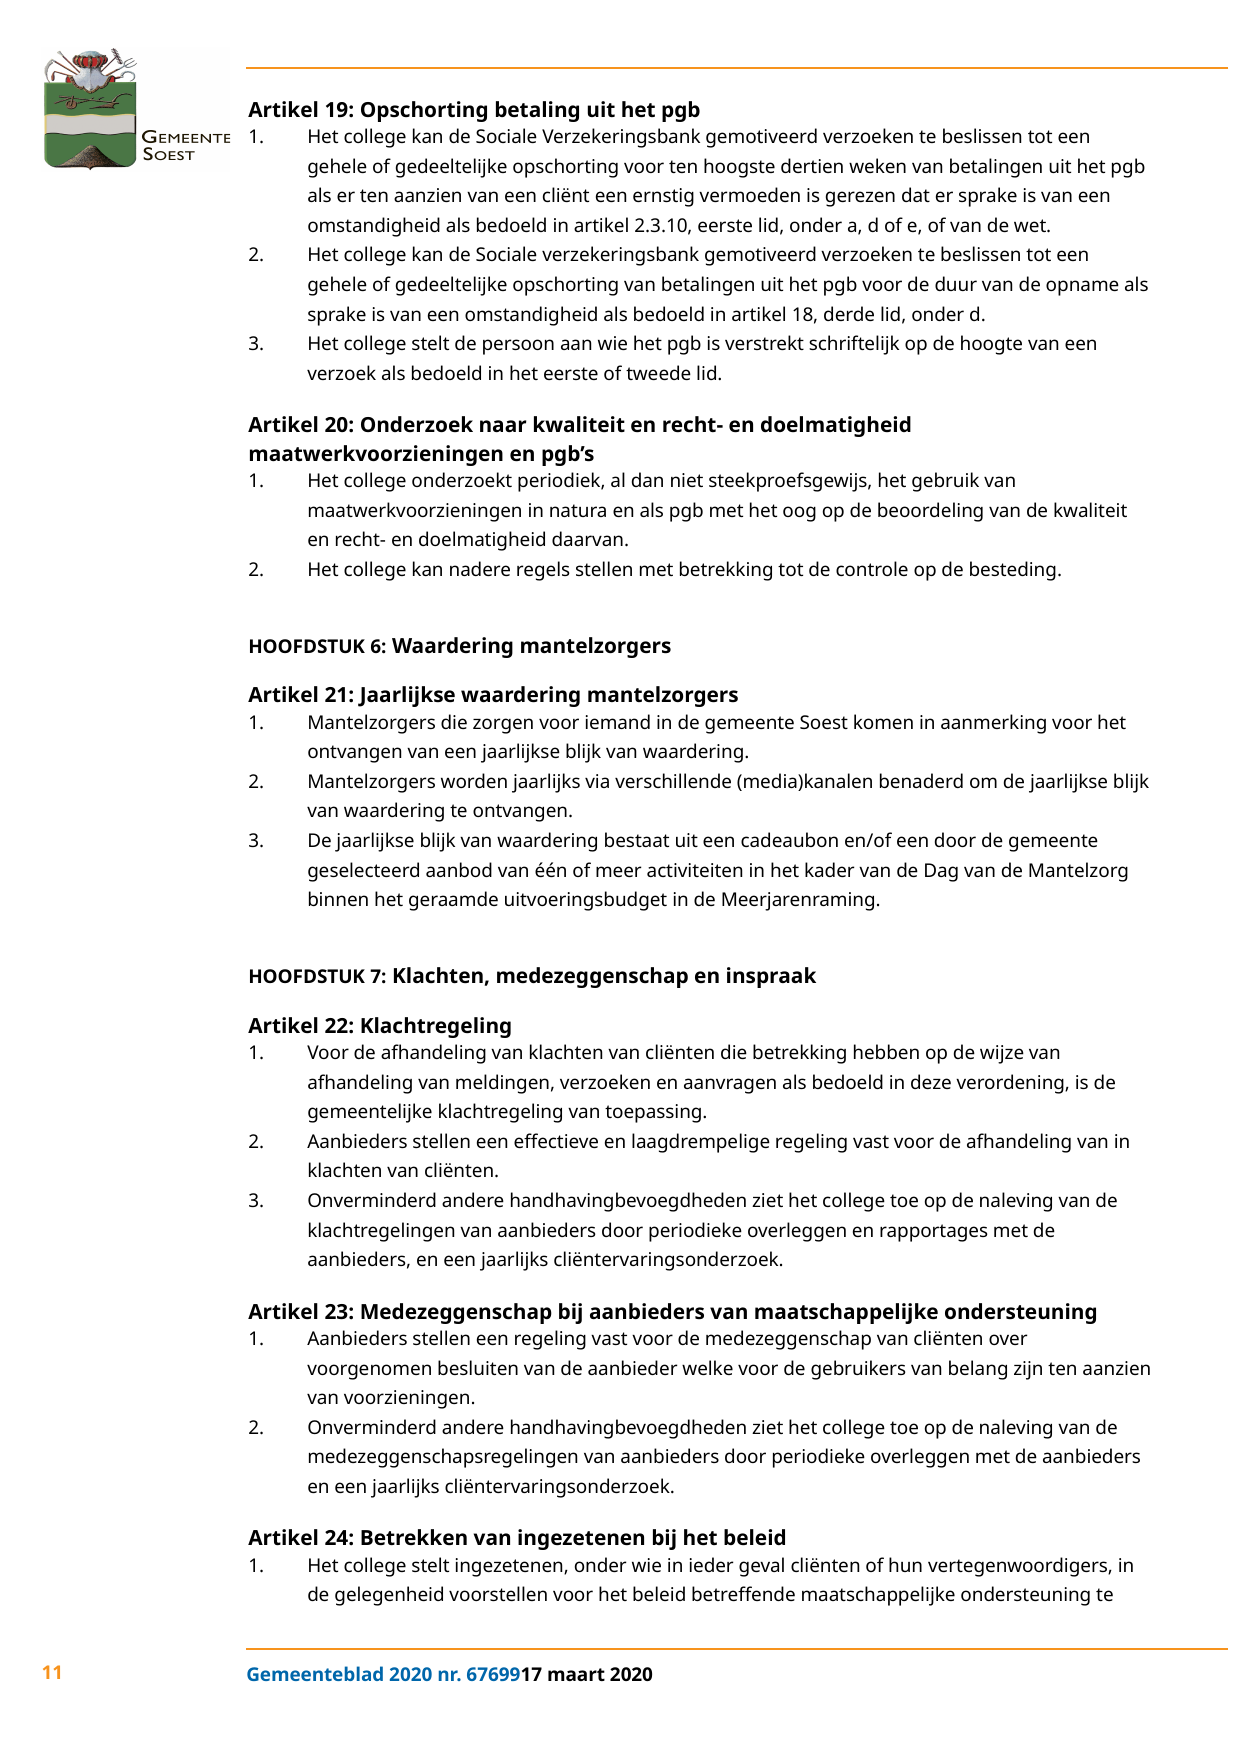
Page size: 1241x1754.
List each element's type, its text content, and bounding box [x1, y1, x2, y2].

list De jaarlijkse blijk van waardering bestaat uit een cadeaubon en/of een door de gemeente geselecteerd aanbod van één of meer activiteiten in het kader van de Dag van de Mantelzorg binnen het geraamde uitvoeringsbudget in de Meerjarenraming. [248, 827, 1152, 912]
list Het college stelt ingezetenen, onder wie in ieder geval cliënten of hun vertegenwoordigers, in de gelegenheid voorstellen voor het beleid betreffende maatschappelijke ondersteuning te [248, 1552, 1152, 1607]
text Artikel 24: Betrekken van ingezetenen bij het beleid [248, 1523, 1152, 1552]
text Artikel 22: Klachtregeling [248, 1011, 1152, 1039]
text HOOFDSTUK 6: Waardering mantelzorgers [248, 631, 1152, 659]
text Artikel 21: Jaarlijkse waardering mantelzorgers [248, 680, 1152, 709]
list Het college kan de Sociale Verzekeringsbank gemotiveerd verzoeken te beslissen tot een gehele of gedeeltelijke opschorting voor ten hoogste dertien weken van betalingen uit het pgb als er ten aanzien van een cliënt een ernstig vermoeden is gerezen dat er sprake is van een omstandigheid als bedoeld in artikel 2.3.10, eerste lid, onder a, d of e, of van de wet. [248, 123, 1152, 238]
list Het college kan nadere regels stellen met betrekking tot de controle op de besteding. [248, 556, 1152, 582]
list Mantelzorgers worden jaarlijks via verschillende (media)kanalen benaderd om de jaarlijkse blijk van waardering te ontvangen. [248, 768, 1152, 823]
text Artikel 19: Opschorting betaling uit het pgb [248, 95, 1152, 123]
list Het college stelt de persoon aan wie het pgb is verstrekt schriftelijk op de hoogte van een verzoek als bedoeld in het eerste of tweede lid. [248, 330, 1152, 386]
list Het college onderzoekt periodiek, al dan niet steekproefsgewijs, het gebruik van maatwerkvoorzieningen in natura en als pgb met het oog op de beoordeling van de kwaliteit en recht- en doelmatigheid daarvan. [248, 467, 1152, 552]
text Artikel 20: Onderzoek naar kwaliteit en recht- en doelmatigheid maatwerkvoorzieningen en pgb’s [248, 410, 1152, 467]
list Voor de afhandeling van klachten van cliënten die betrekking hebben op de wijze van afhandeling van meldingen, verzoeken en aanvragen als bedoeld in deze verordening, is de gemeentelijke klachtregeling van toepassing. [248, 1039, 1152, 1124]
text HOOFDSTUK 7: Klachten, medezeggenschap en inspraak [248, 962, 1152, 990]
list Aanbieders stellen een regeling vast voor de medezeggenschap van cliënten over voorgenomen besluiten van de aanbieder welke voor de gebruikers van belang zijn ten aanzien van voorzieningen. [248, 1325, 1152, 1410]
list Mantelzorgers die zorgen voor iemand in de gemeente Soest komen in aanmerking voor het ontvangen van een jaarlijkse blijk van waardering. [248, 709, 1152, 764]
list Aanbieders stellen een effectieve en laagdrempelige regeling vast voor de afhandeling van in klachten van cliënten. [248, 1128, 1152, 1183]
list Onverminderd andere handhavingbevoegdheden ziet het college toe op de naleving van de medezeggenschapsregelingen van aanbieders door periodieke overleggen met de aanbieders en een jaarlijks cliëntervaringsonderzoek. [248, 1414, 1152, 1499]
picture [41, 47, 231, 172]
list Het college kan de Sociale verzekeringsbank gemotiveerd verzoeken te beslissen tot een gehele of gedeeltelijke opschorting van betalingen uit het pgb voor de duur van de opname als sprake is van een omstandigheid als bedoeld in artikel 18, derde lid, onder d. [248, 242, 1152, 326]
text Artikel 23: Medezeggenschap bij aanbieders van maatschappelijke ondersteuning [248, 1297, 1152, 1325]
list Onverminderd andere handhavingbevoegdheden ziet het college toe op de naleving van de klachtregelingen van aanbieders door periodieke overleggen en rapportages met de aanbieders, en een jaarlijks cliëntervaringsonderzoek. [248, 1187, 1152, 1272]
